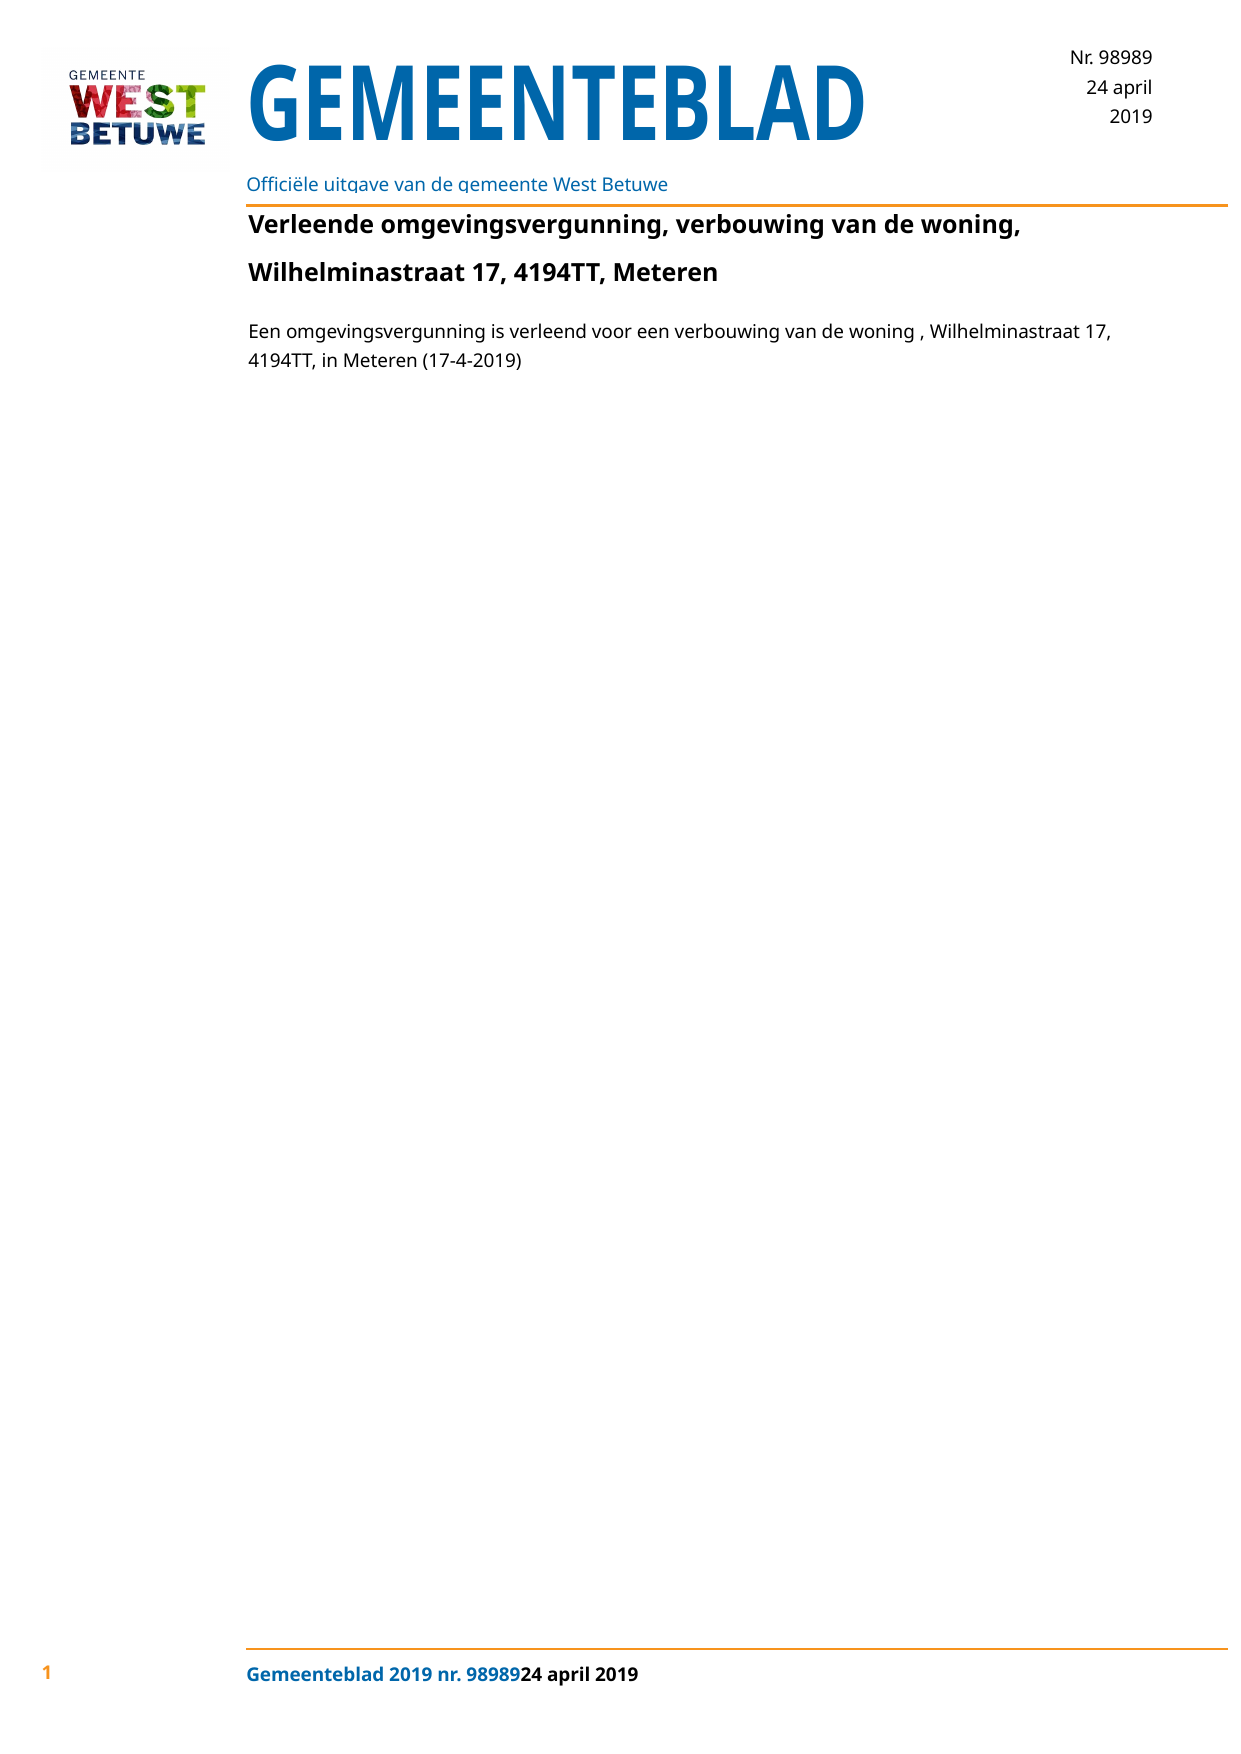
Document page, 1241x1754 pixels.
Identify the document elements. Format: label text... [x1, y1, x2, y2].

text Een omgevingsvergunning is verleend voor een verbouwing van de woning , Wilhelminastraat 17, 4194TT, in Meteren (17-4-2019) [248, 318, 1152, 373]
text Verleende omgevingsvergunning, verbouwing van de woning, Wilhelminastraat 17, 4194TT, Meteren [248, 207, 1152, 288]
picture [41, 47, 231, 172]
